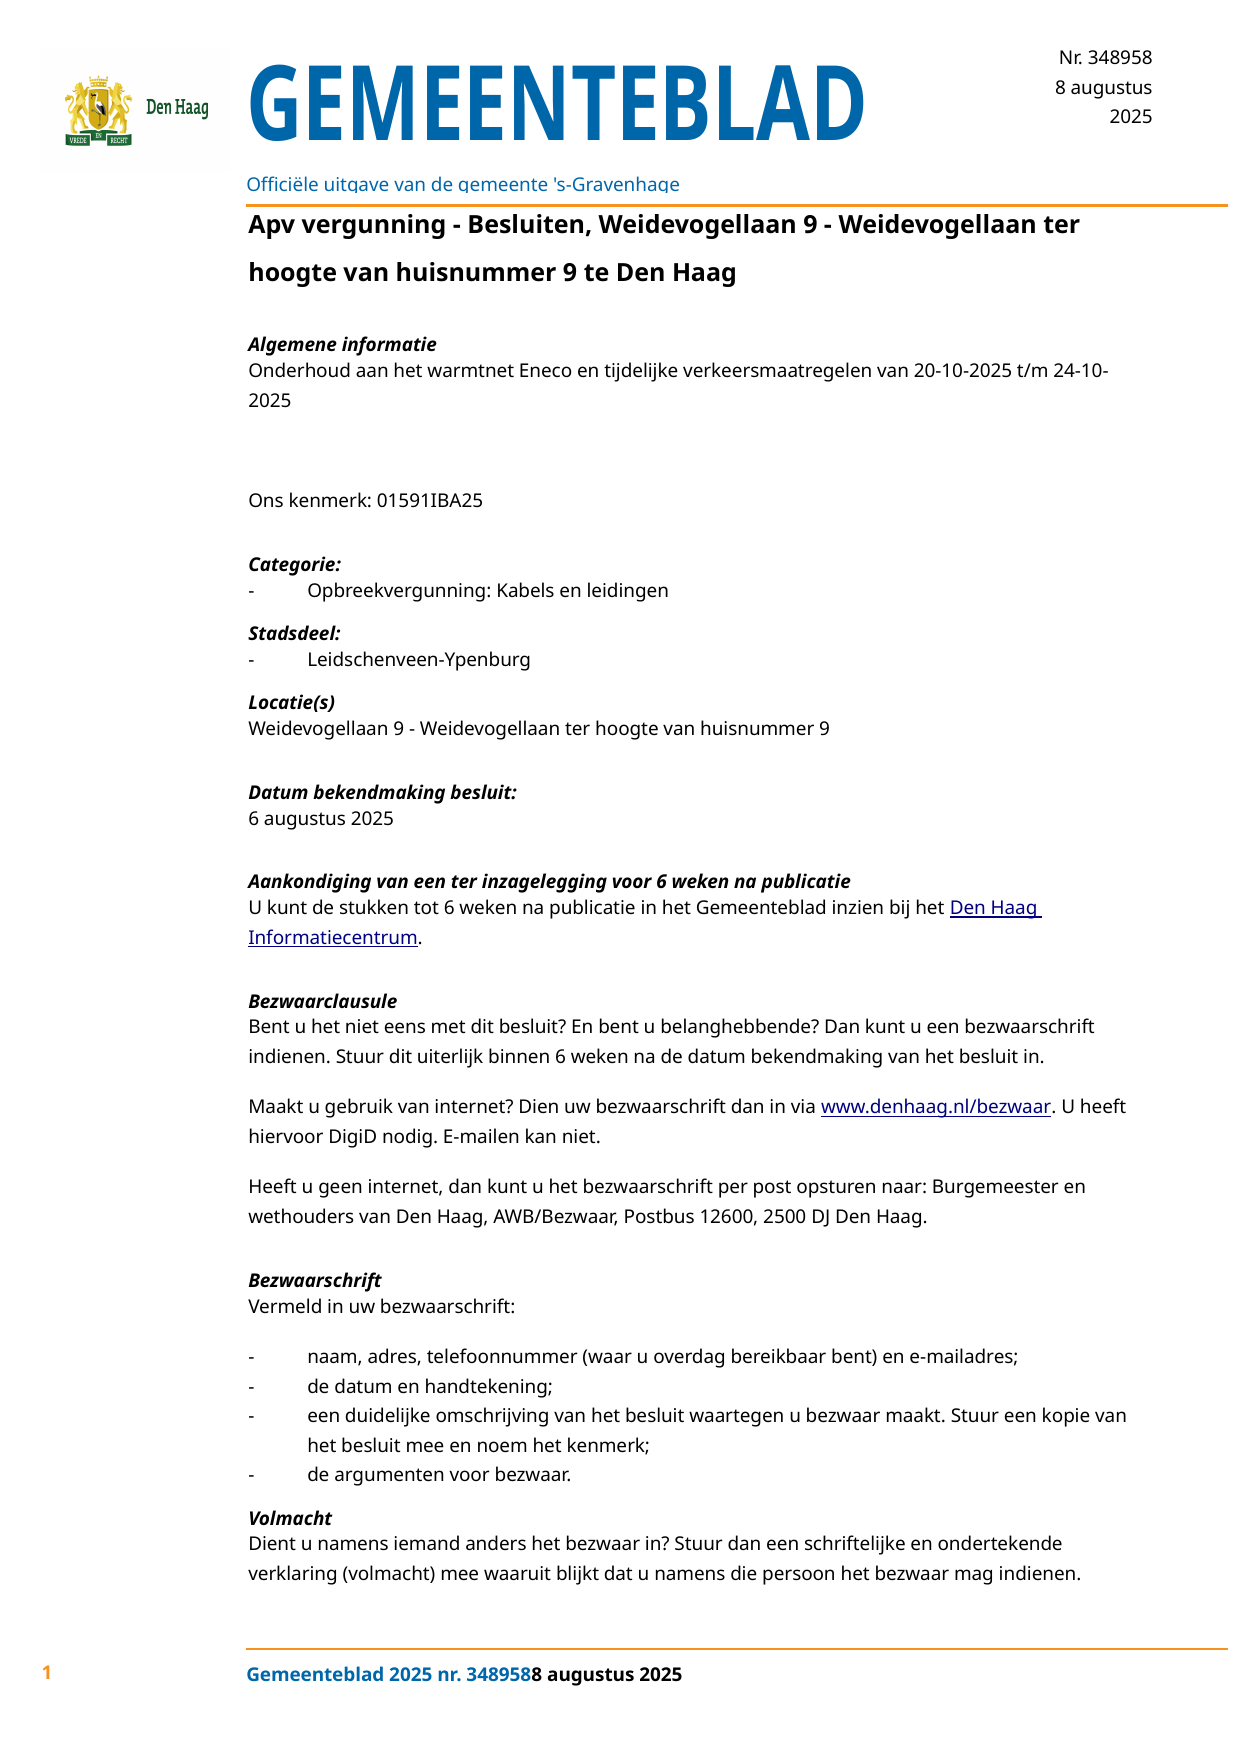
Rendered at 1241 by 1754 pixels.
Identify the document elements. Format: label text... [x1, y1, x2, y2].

text Datum bekendmaking besluit: [248, 779, 1152, 805]
text Dient u namens iemand anders het bezwaar in? Stuur dan een schriftelijke en ondertekende verklaring (volmacht) mee waaruit blijkt dat u namens die persoon het bezwaar mag indienen. [248, 1531, 1152, 1586]
text Locatie(s) [248, 689, 1152, 715]
text Bezwaarclausule [248, 988, 1152, 1014]
text Bent u het niet eens met dit besluit? En bent u belanghebbende? Dan kunt u een bezwaarschrift indienen. Stuur dit uiterlijk binnen 6 weken na de datum bekendmaking van het besluit in. [248, 1014, 1152, 1069]
text Categorie: [248, 552, 1152, 577]
list de argumenten voor bezwaar. [248, 1462, 1152, 1487]
list de datum en handtekening; [248, 1373, 1152, 1399]
list een duidelijke omschrijving van het besluit waartegen u bezwaar maakt. Stuur een kopie van het besluit mee en noem het kenmerk; [248, 1402, 1152, 1458]
text 6 augustus 2025 [248, 805, 1152, 830]
text Vermeld in uw bezwaarschrift: [248, 1293, 1152, 1319]
list Opbreekvergunning: Kabels en leidingen [248, 577, 1152, 603]
text Bezwaarschrift [248, 1267, 1152, 1293]
text Apv vergunning - Besluiten, Weidevogellaan 9 - Weidevogellaan ter hoogte van huisnummer 9 te Den Haag [248, 207, 1152, 288]
text Ons kenmerk: 01591IBA25 [248, 488, 1152, 513]
text Onderhoud aan het warmtnet Eneco en tijdelijke verkeersmaatregelen van 20-10-2025 t/m 24-10-2025 [248, 357, 1152, 412]
text Stadsdeel: [248, 620, 1152, 646]
text Algemene informatie [248, 331, 1152, 357]
list Leidschenveen-Ypenburg [248, 646, 1152, 672]
text Weidevogellaan 9 - Weidevogellaan ter hoogte van huisnummer 9 [248, 715, 1152, 741]
text Volmacht [248, 1505, 1152, 1531]
text U kunt de stukken tot 6 weken na publicatie in het Gemeenteblad inzien bij het Den Haag Informatiecentrum. [248, 894, 1152, 950]
text Maakt u gebruik van internet? Dien uw bezwaarschrift dan in via www.denhaag.nl/bezwaar. U heeft hiervoor DigiD nodig. E-mailen kan niet. [248, 1094, 1152, 1149]
list naam, adres, telefoonnummer (waar u overdag bereikbaar bent) en e-mailadres; [248, 1343, 1152, 1369]
text Aankondiging van een ter inzagelegging voor 6 weken na publicatie [248, 869, 1152, 894]
picture [41, 47, 231, 172]
text Heeft u geen internet, dan kunt u het bezwaarschrift per post opsturen naar: Burgemeester en wethouders van Den Haag, AWB/Bezwaar, Postbus 12600, 2500 DJ Den Haag. [248, 1174, 1152, 1229]
